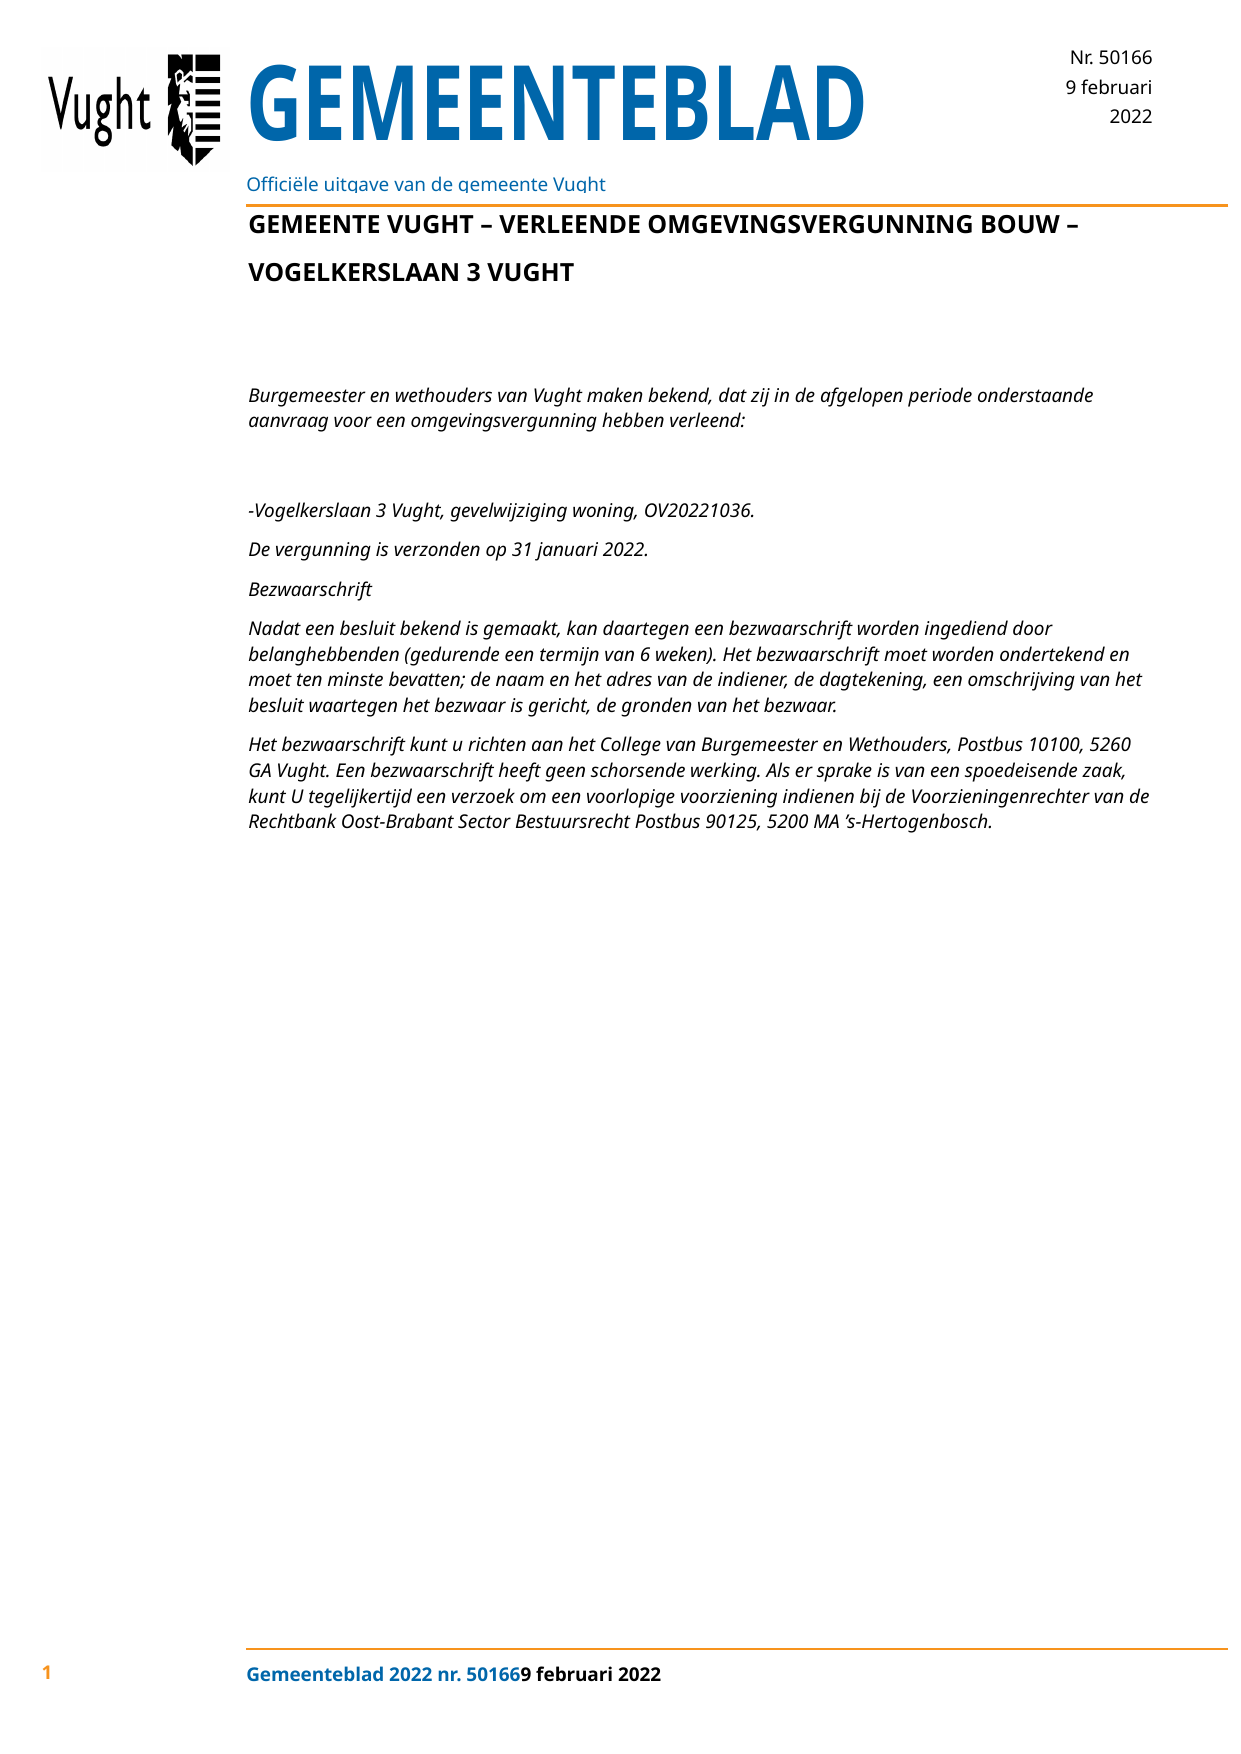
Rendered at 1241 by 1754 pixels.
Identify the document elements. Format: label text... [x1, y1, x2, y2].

text Burgemeester en wethouders van Vught maken bekend, dat zij in de afgelopen periode onderstaande aanvraag voor een omgevingsvergunning hebben verleend: [248, 382, 1152, 433]
text Het bezwaarschrift kunt u richten aan het College van Burgemeester en Wethouders, Postbus 10100, 5260 GA Vught. Een bezwaarschrift heeft geen schorsende werking. Als er sprake is van een spoedeisende zaak, kunt U tegelijkertijd een verzoek om een voorlopige voorziening indienen bij de Voorzieningenrechter van de Rechtbank Oost-Brabant Sector Bestuursrecht Postbus 90125, 5200 MA ’s-Hertogenbosch. [248, 732, 1152, 834]
text De vergunning is verzonden op 31 januari 2022. [248, 537, 1152, 562]
text GEMEENTE VUGHT – VERLEENDE OMGEVINGSVERGUNNING BOUW – VOGELKERSLAAN 3 VUGHT [248, 207, 1152, 288]
text Nadat een besluit bekend is gemaakt, kan daartegen een bezwaarschrift worden ingediend door belanghebbenden (gedurende een termijn van 6 weken). Het bezwaarschrift moet worden ondertekend en moet ten minste bevatten; de naam en het adres van de indiener, de dagtekening, een omschrijving van het besluit waartegen het bezwaar is gericht, de gronden van het bezwaar. [248, 615, 1152, 718]
text Bezwaarschrift [248, 576, 1152, 602]
picture [41, 47, 231, 172]
text -Vogelkerslaan 3 Vught, gevelwijziging woning, OV20221036. [248, 497, 1152, 523]
